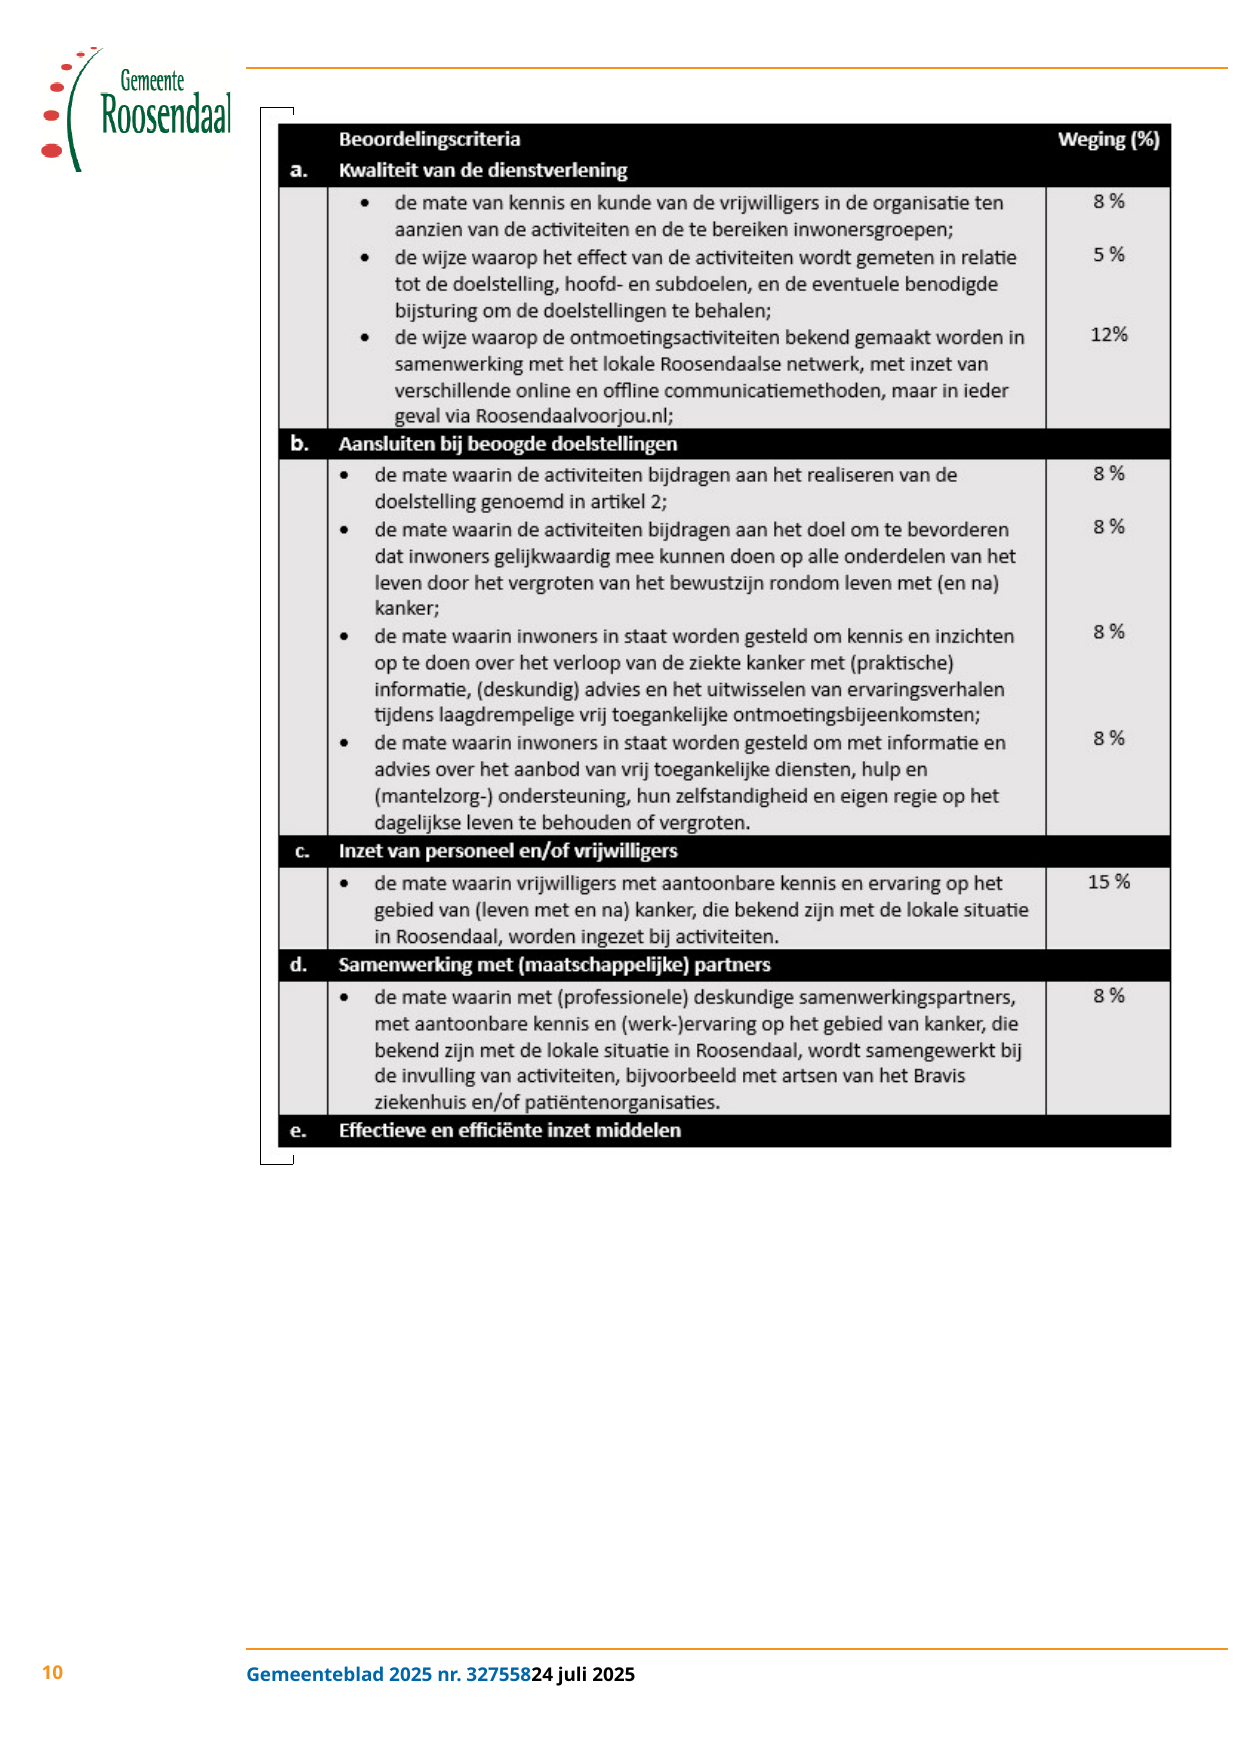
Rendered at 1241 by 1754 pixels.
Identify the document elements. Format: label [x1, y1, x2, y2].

picture [268, 115, 1173, 1155]
picture [41, 47, 231, 172]
